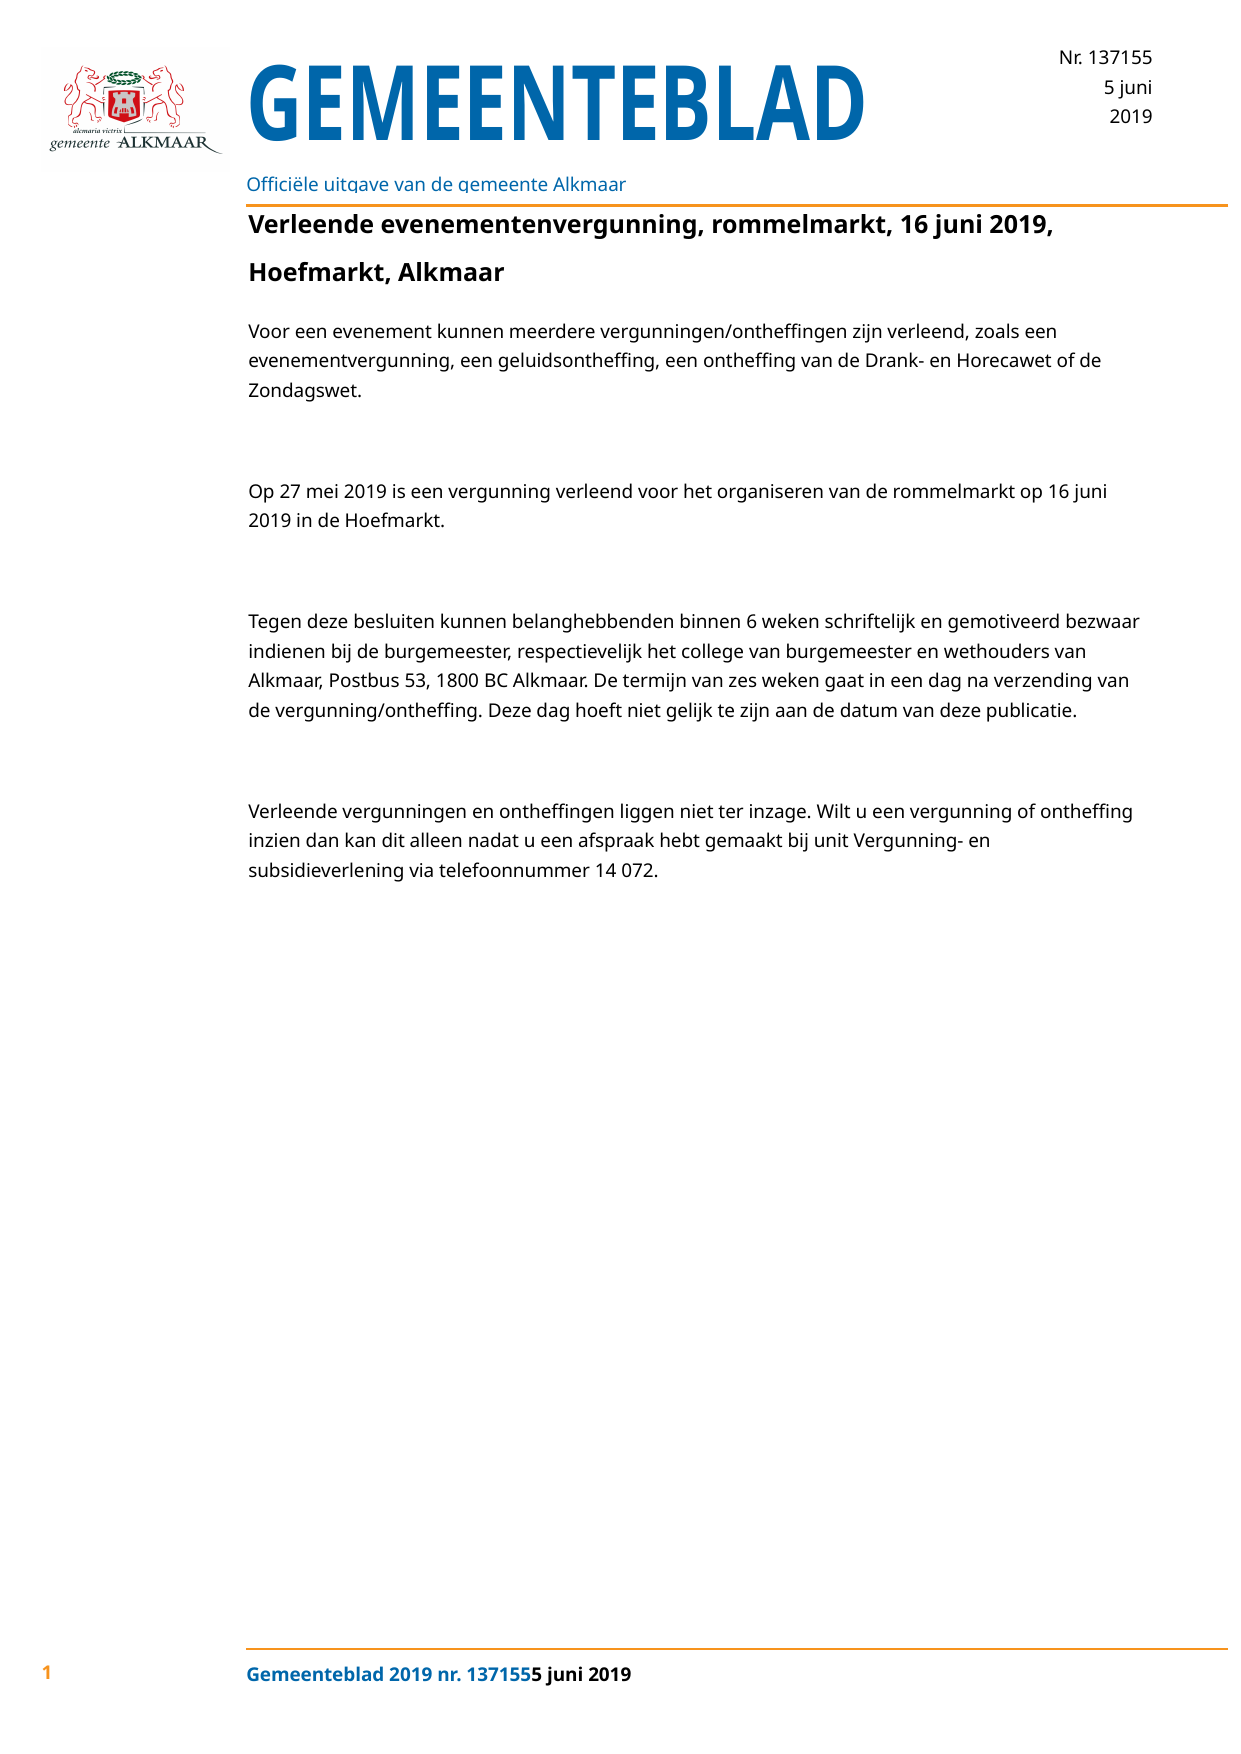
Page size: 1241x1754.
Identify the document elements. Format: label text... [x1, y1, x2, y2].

text Op 27 mei 2019 is een vergunning verleend voor het organiseren van de rommelmarkt op 16 juni 2019 in de Hoefmarkt. [248, 478, 1152, 533]
picture [41, 47, 231, 172]
text Tegen deze besluiten kunnen belanghebbenden binnen 6 weken schriftelijk en gemotiveerd bezwaar indienen bij de burgemeester, respectievelijk het college van burgemeester en wethouders van Alkmaar, Postbus 53, 1800 BC Alkmaar. De termijn van zes weken gaat in een dag na verzending van de vergunning/ontheffing. Deze dag hoeft niet gelijk te zijn aan de datum van deze publicatie. [248, 608, 1152, 723]
text Verleende vergunningen en ontheffingen liggen niet ter inzage. Wilt u een vergunning of ontheffing inzien dan kan dit alleen nadat u een afspraak hebt gemaakt bij unit Vergunning- en subsidieverlening via telefoonnummer 14 072. [248, 798, 1152, 883]
text Voor een evenement kunnen meerdere vergunningen/ontheffingen zijn verleend, zoals een evenementvergunning, een geluidsontheffing, een ontheffing van de Drank- en Horecawet of de Zondagswet. [248, 318, 1152, 403]
text Verleende evenementenvergunning, rommelmarkt, 16 juni 2019, Hoefmarkt, Alkmaar [248, 207, 1152, 288]
